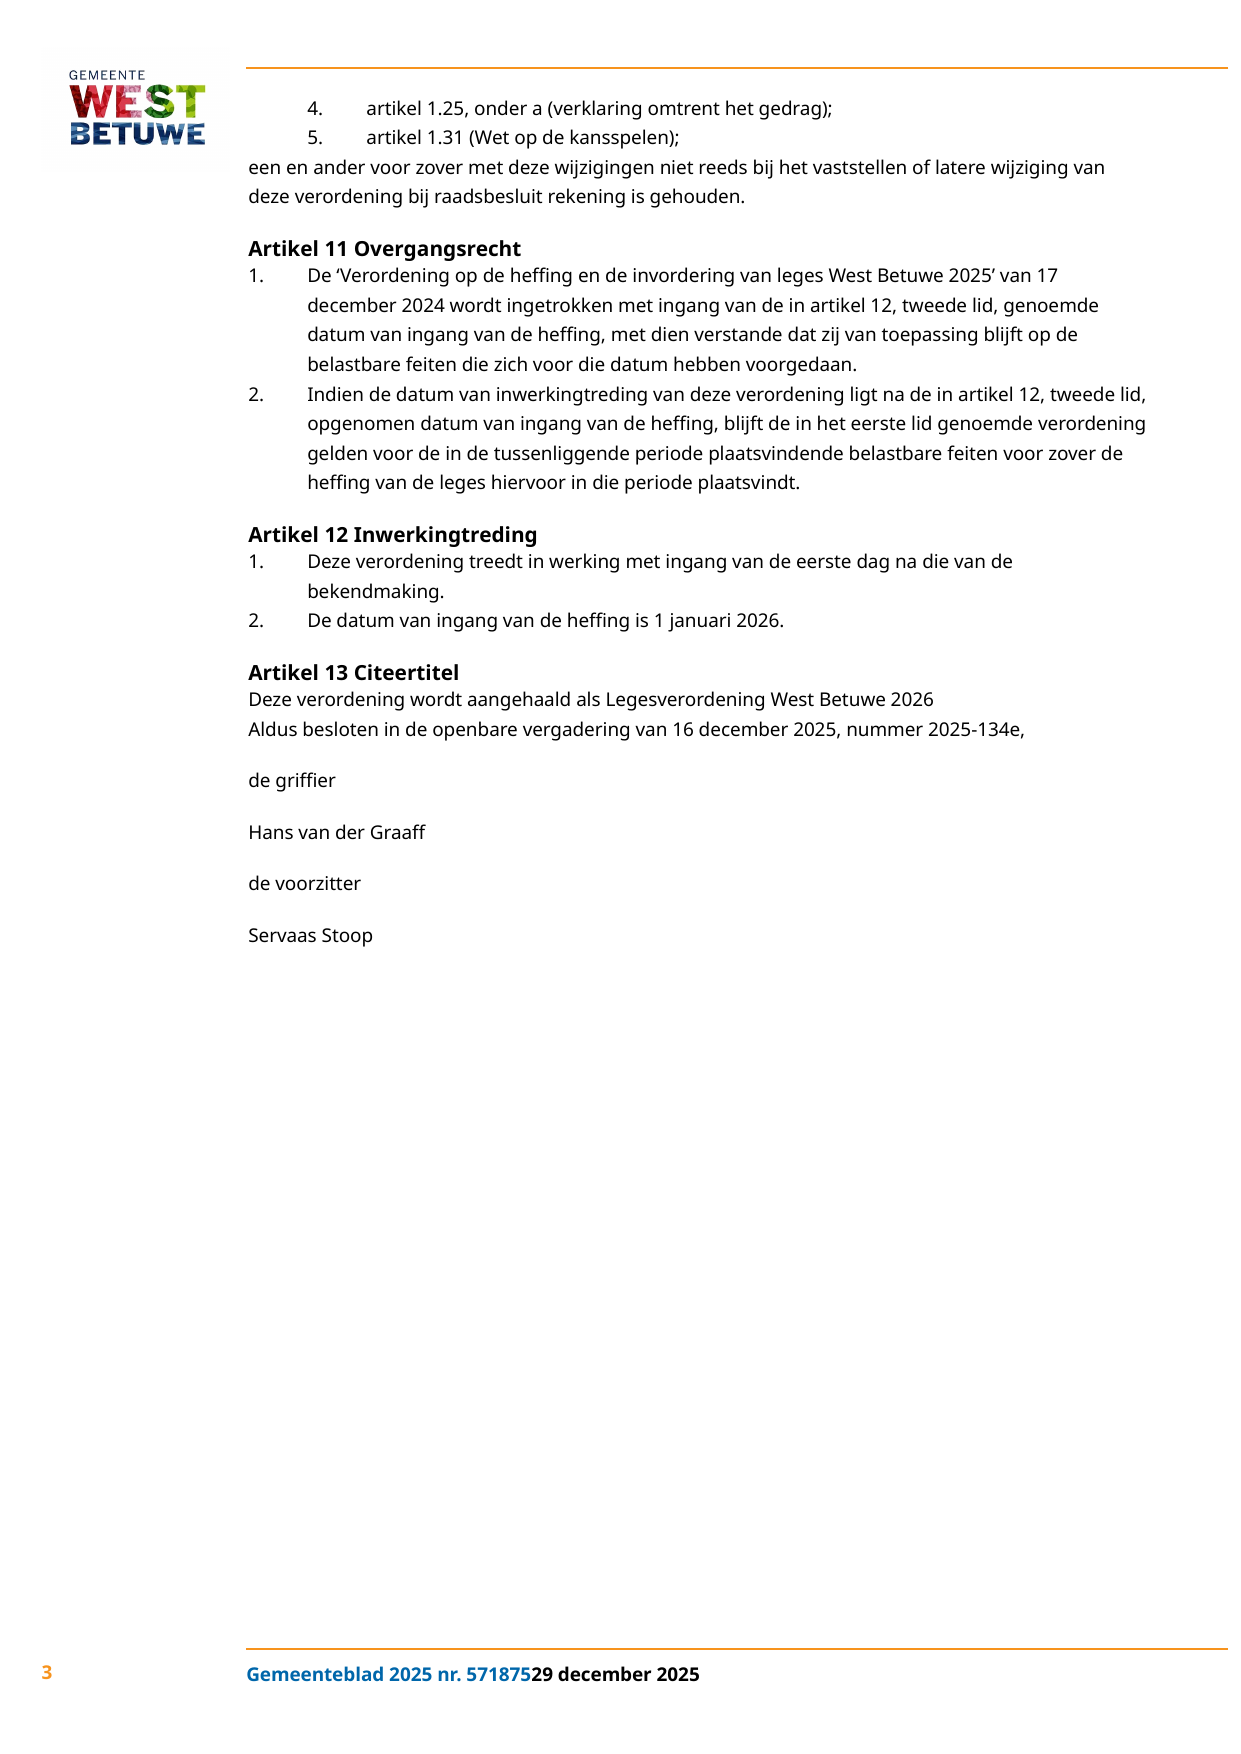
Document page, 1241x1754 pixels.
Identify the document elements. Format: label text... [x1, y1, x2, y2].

text Artikel 11 Overgangsrecht [248, 234, 1152, 262]
list Indien de datum van inwerkingtreding van deze verordening ligt na de in artikel 12, tweede lid, opgenomen datum van ingang van de heffing, blijft de in het eerste lid genoemde verordening gelden voor de in de tussenliggende periode plaatsvindende belastbare feiten voor zover de heffing van de leges hiervoor in die periode plaatsvindt. [248, 381, 1152, 495]
picture [41, 47, 231, 172]
text de voorzitter [248, 870, 1152, 896]
text Artikel 13 Citeertitel [248, 658, 1152, 686]
text Deze verordening wordt aangehaald als Legesverordening West Betuwe 2026 [248, 686, 1152, 712]
list artikel 1.25, onder a (verklaring omtrent het gedrag); [307, 95, 1152, 121]
text een en ander voor zover met deze wijzigingen niet reeds bij het vaststellen of latere wijziging van deze verordening bij raadsbesluit rekening is gehouden. [248, 154, 1152, 209]
text Artikel 12 Inwerkingtreding [248, 520, 1152, 548]
list De datum van ingang van de heffing is 1 januari 2026. [248, 607, 1152, 633]
text Servaas Stoop [248, 922, 1152, 947]
list De ‘Verordening op de heffing en de invordering van leges West Betuwe 2025’ van 17 december 2024 wordt ingetrokken met ingang van de in artikel 12, tweede lid, genoemde datum van ingang van de heffing, met dien verstande dat zij van toepassing blijft op de belastbare feiten die zich voor die datum hebben voorgedaan. [248, 262, 1152, 377]
text de griffier [248, 767, 1152, 793]
list Deze verordening treedt in werking met ingang van de eerste dag na die van de bekendmaking. [248, 548, 1152, 604]
text Aldus besloten in de openbare vergadering van 16 december 2025, nummer 2025-134e, [248, 716, 1152, 742]
list artikel 1.31 (Wet op de kansspelen); [307, 124, 1152, 150]
text Hans van der Graaff [248, 819, 1152, 844]
